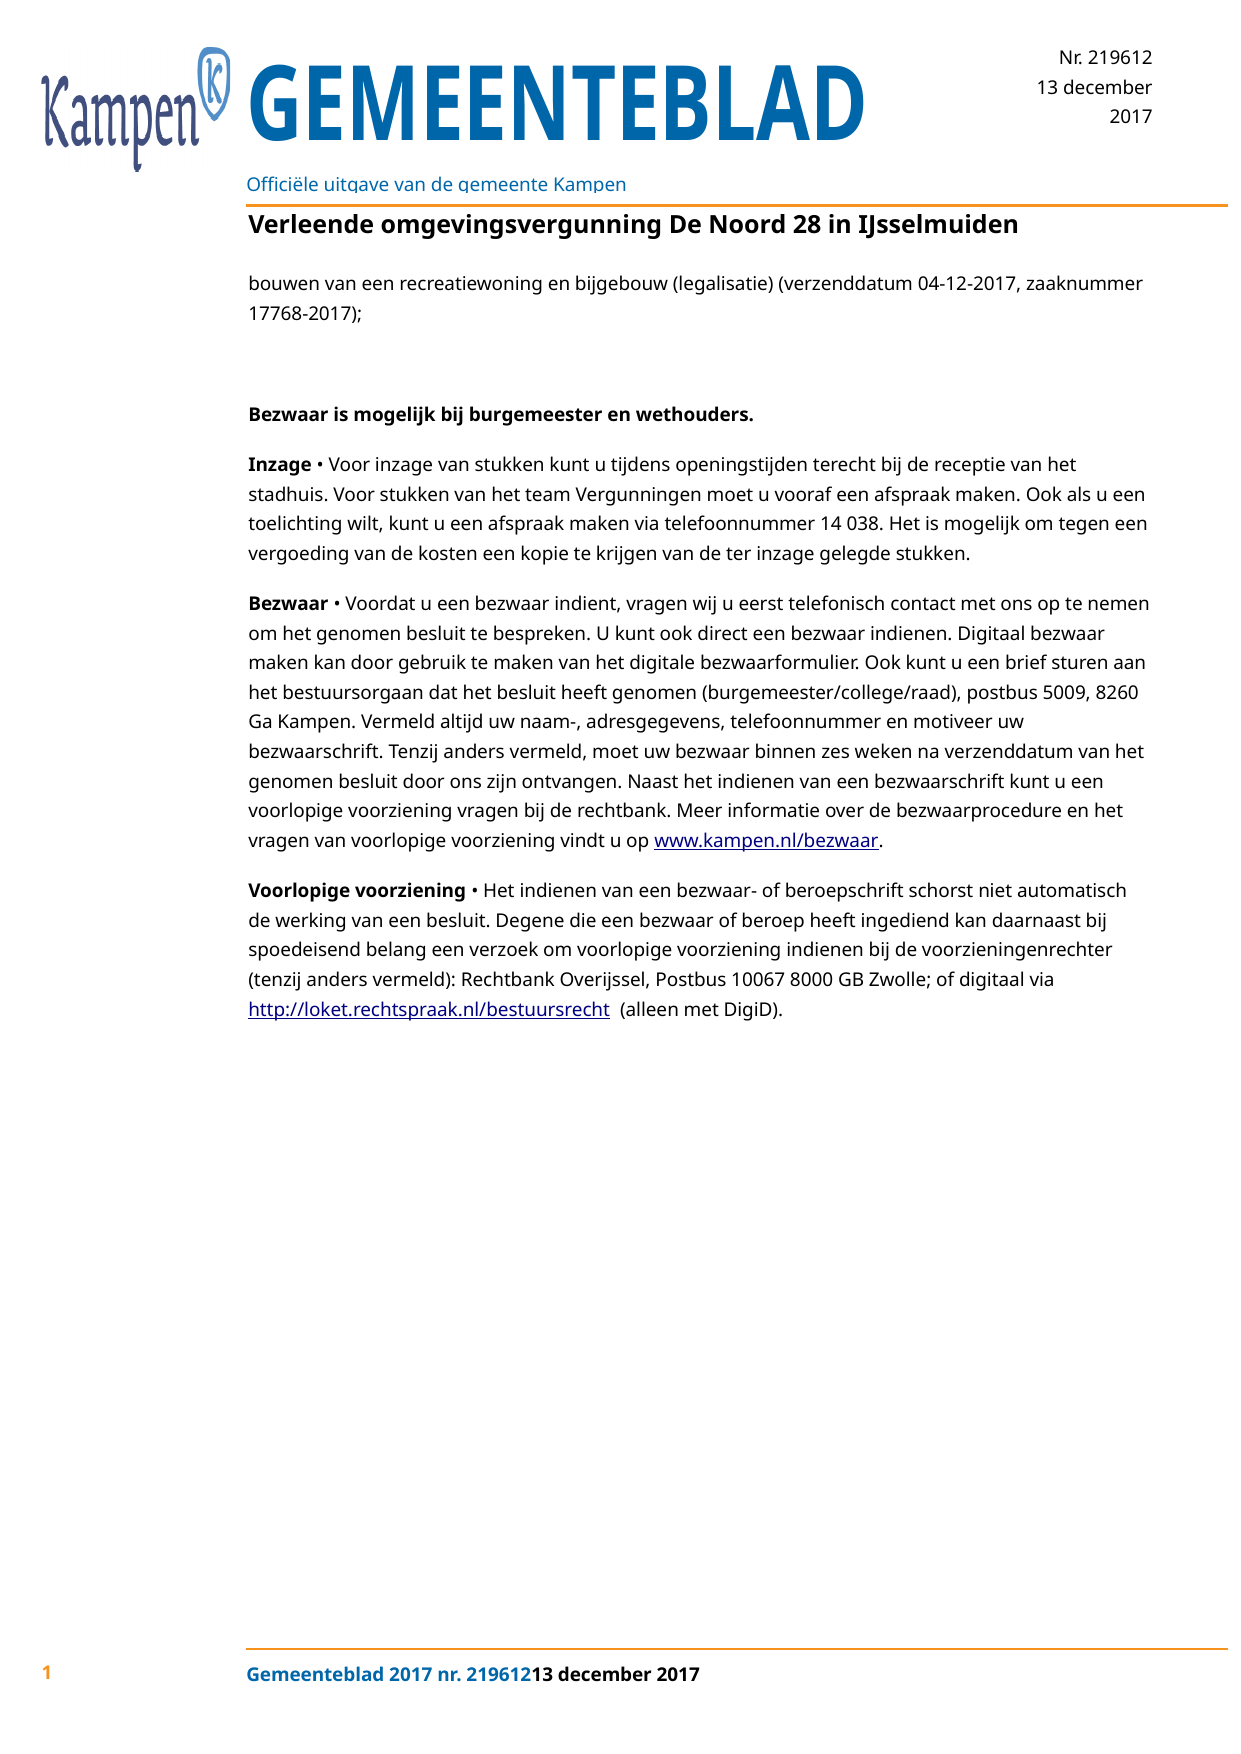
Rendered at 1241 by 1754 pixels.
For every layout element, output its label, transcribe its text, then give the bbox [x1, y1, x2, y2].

text Bezwaar is mogelijk bij burgemeester en wethouders. [248, 401, 1152, 426]
text Verleende omgevingsvergunning De Noord 28 in IJsselmuiden [248, 207, 1152, 241]
text Voorlopige voorziening • Het indienen van een bezwaar- of beroepschrift schorst niet automatisch de werking van een besluit. Degene die een bezwaar of beroep heeft ingediend kan daarnaast bij spoedeisend belang een verzoek om voorlopige voorziening indienen bij de voorzieningenrechter (tenzij anders vermeld): Rechtbank Overijssel, Postbus 10067 8000 GB Zwolle; of digitaal via http://loket.rechtspraak.nl/bestuursrecht (alleen met DigiD). [248, 877, 1152, 1021]
text Bezwaar • Voordat u een bezwaar indient, vragen wij u eerst telefonisch contact met ons op te nemen om het genomen besluit te bespreken. U kunt ook direct een bezwaar indienen. Digitaal bezwaar maken kan door gebruik te maken van het digitale bezwaarformulier. Ook kunt u een brief sturen aan het bestuursorgaan dat het besluit heeft genomen (burgemeester/college/raad), postbus 5009, 8260 Ga Kampen. Vermeld altijd uw naam-, adresgegevens, telefoonnummer en motiveer uw bezwaarschrift. Tenzij anders vermeld, moet uw bezwaar binnen zes weken na verzenddatum van het genomen besluit door ons zijn ontvangen. Naast het indienen van een bezwaarschrift kunt u een voorlopige voorziening vragen bij de rechtbank. Meer informatie over de bezwaarprocedure en het vragen van voorlopige voorziening vindt u op www.kampen.nl/bezwaar. [248, 590, 1152, 853]
picture [41, 47, 231, 172]
text bouwen van een recreatiewoning en bijgebouw (legalisatie) (verzenddatum 04-12-2017, zaaknummer 17768-2017); [248, 270, 1152, 326]
text Inzage • Voor inzage van stukken kunt u tijdens openingstijden terecht bij de receptie van het stadhuis. Voor stukken van het team Vergunningen moet u vooraf een afspraak maken. Ook als u een toelichting wilt, kunt u een afspraak maken via telefoonnummer 14 038. Het is mogelijk om tegen een vergoeding van de kosten een kopie te krijgen van de ter inzage gelegde stukken. [248, 451, 1152, 566]
